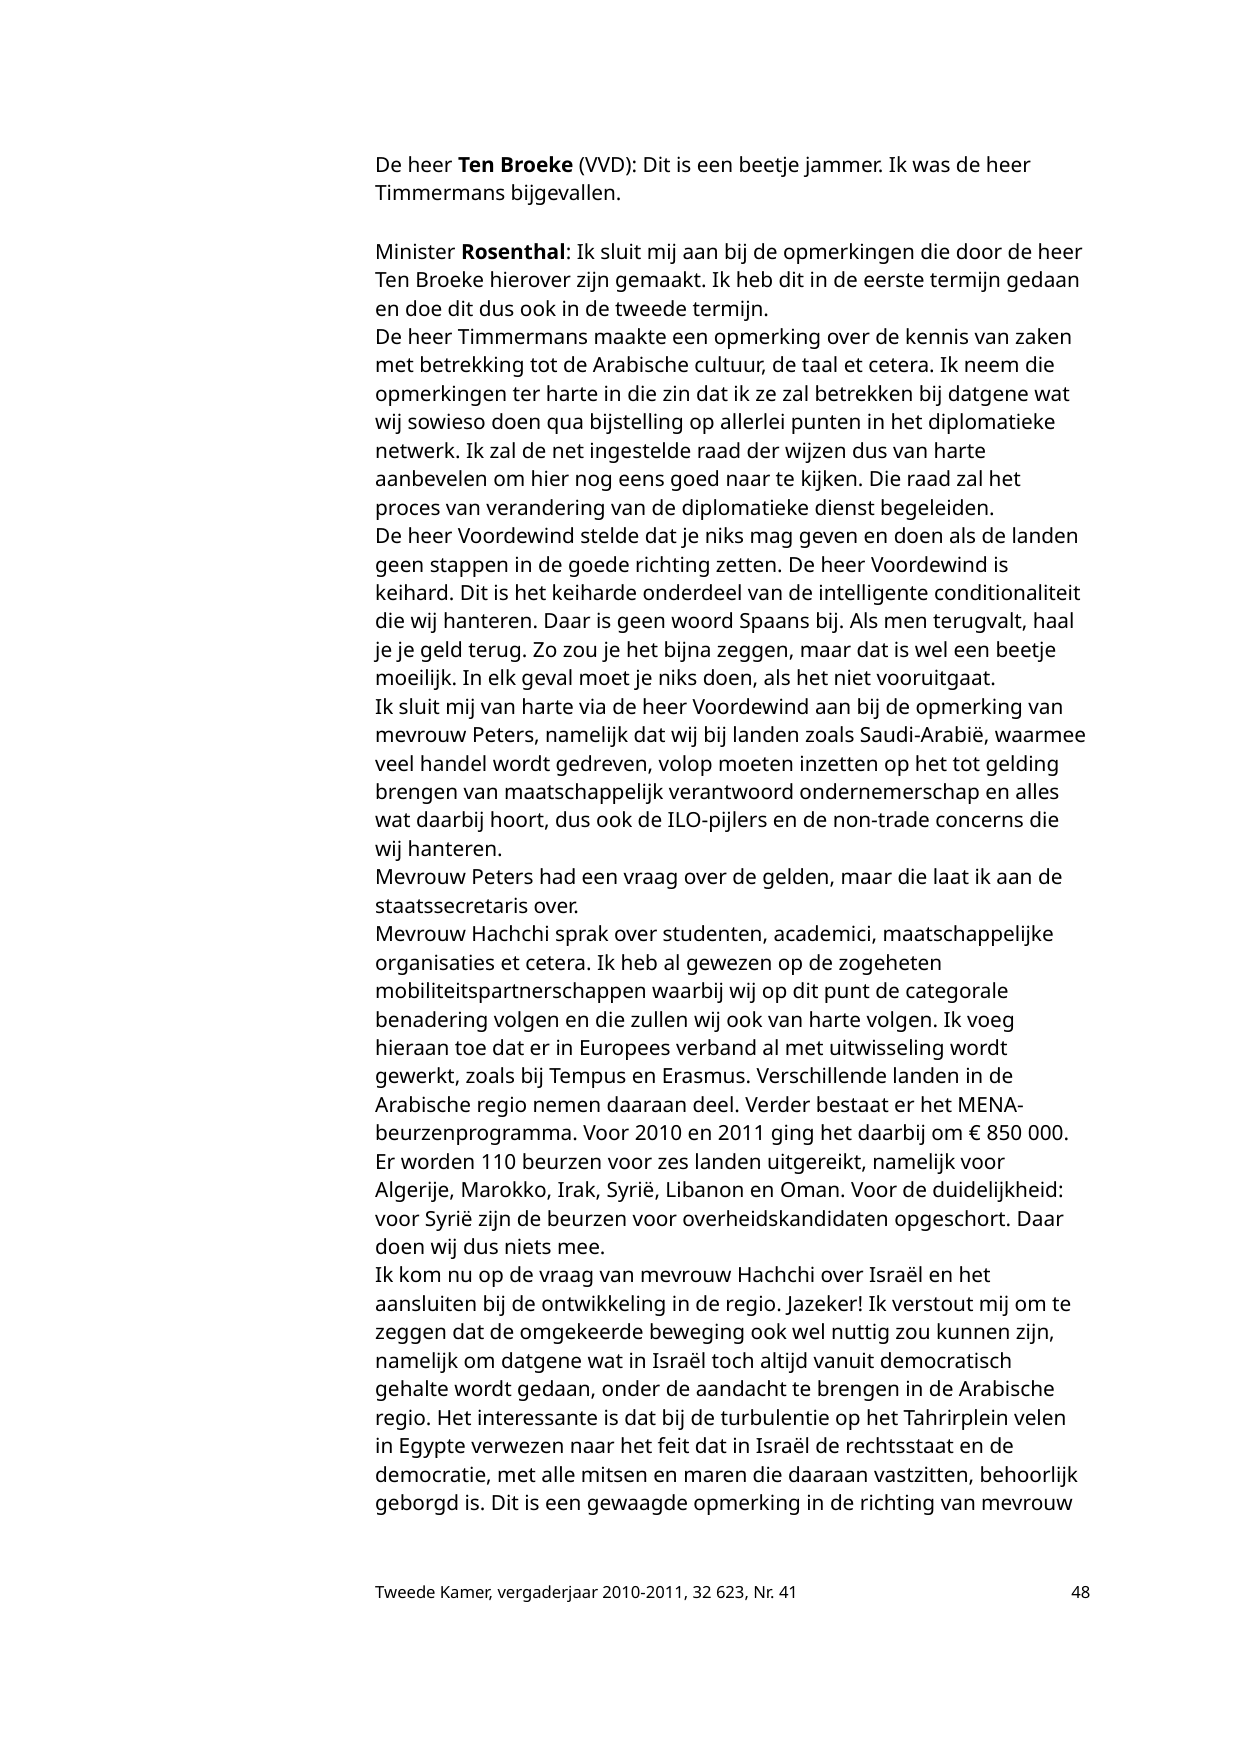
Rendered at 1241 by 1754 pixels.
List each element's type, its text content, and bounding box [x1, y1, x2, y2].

text Ik sluit mij van harte via de heer Voordewind aan bij de opmerking van mevrouw Peters, namelijk dat wij bij landen zoals Saudi-Arabië, waarmee veel handel wordt gedreven, volop moeten inzetten op het tot gelding brengen van maatschappelijk verantwoord ondernemerschap en alles wat daarbij hoort, dus ook de ILO-pijlers en de non-trade concerns die wij hanteren. [375, 692, 1090, 862]
text Mevrouw Hachchi sprak over studenten, academici, maatschappelijke organisaties et cetera. Ik heb al gewezen op de zogeheten mobiliteitspartnerschappen waarbij wij op dit punt de categorale benadering volgen en die zullen wij ook van harte volgen. Ik voeg hieraan toe dat er in Europees verband al met uitwisseling wordt gewerkt, zoals bij Tempus en Erasmus. Verschillende landen in de Arabische regio nemen daaraan deel. Verder bestaat er het MENA-beurzenprogramma. Voor 2010 en 2011 ging het daarbij om € 850 000. Er worden 110 beurzen voor zes landen uitgereikt, namelijk voor Algerije, Marokko, Irak, Syrië, Libanon en Oman. Voor de duidelijkheid: voor Syrië zijn de beurzen voor overheidskandidaten opgeschort. Daar doen wij dus niets mee. [375, 919, 1090, 1261]
text De heer Timmermans maakte een opmerking over de kennis van zaken met betrekking tot de Arabische cultuur, de taal et cetera. Ik neem die opmerkingen ter harte in die zin dat ik ze zal betrekken bij datgene wat wij sowieso doen qua bijstelling op allerlei punten in het diplomatieke netwerk. Ik zal de net ingestelde raad der wijzen dus van harte aanbevelen om hier nog eens goed naar te kijken. Die raad zal het proces van verandering van de diplomatieke dienst begeleiden. [375, 322, 1090, 521]
text De heer Voordewind stelde dat je niks mag geven en doen als de landen geen stappen in de goede richting zetten. De heer Voordewind is keihard. Dit is het keiharde onderdeel van de intelligente conditionaliteit die wij hanteren. Daar is geen woord Spaans bij. Als men terugvalt, haal je je geld terug. Zo zou je het bijna zeggen, maar dat is wel een beetje moeilijk. In elk geval moet je niks doen, als het niet vooruitgaat. [375, 521, 1090, 692]
text Ik kom nu op de vraag van mevrouw Hachchi over Israël en het aansluiten bij de ontwikkeling in de regio. Jazeker! Ik verstout mij om te zeggen dat de omgekeerde beweging ook wel nuttig zou kunnen zijn, namelijk om datgene wat in Israël toch altijd vanuit democratisch gehalte wordt gedaan, onder de aandacht te brengen in de Arabische regio. Het interessante is dat bij de turbulentie op het Tahrirplein velen in Egypte verwezen naar het feit dat in Israël de rechtsstaat en de democratie, met alle mitsen en maren die daaraan vastzitten, behoorlijk geborgd is. Dit is een gewaagde opmerking in de richting van mevrouw [375, 1261, 1090, 1517]
text Mevrouw Peters had een vraag over de gelden, maar die laat ik aan de staatssecretaris over. [375, 862, 1090, 919]
text Minister Rosenthal: Ik sluit mij aan bij de opmerkingen die door de heer Ten Broeke hierover zijn gemaakt. Ik heb dit in de eerste termijn gedaan en doe dit dus ook in de tweede termijn. [375, 237, 1090, 322]
text De heer Ten Broeke (VVD): Dit is een beetje jammer. Ik was de heer Timmermans bijgevallen. [375, 150, 1090, 207]
